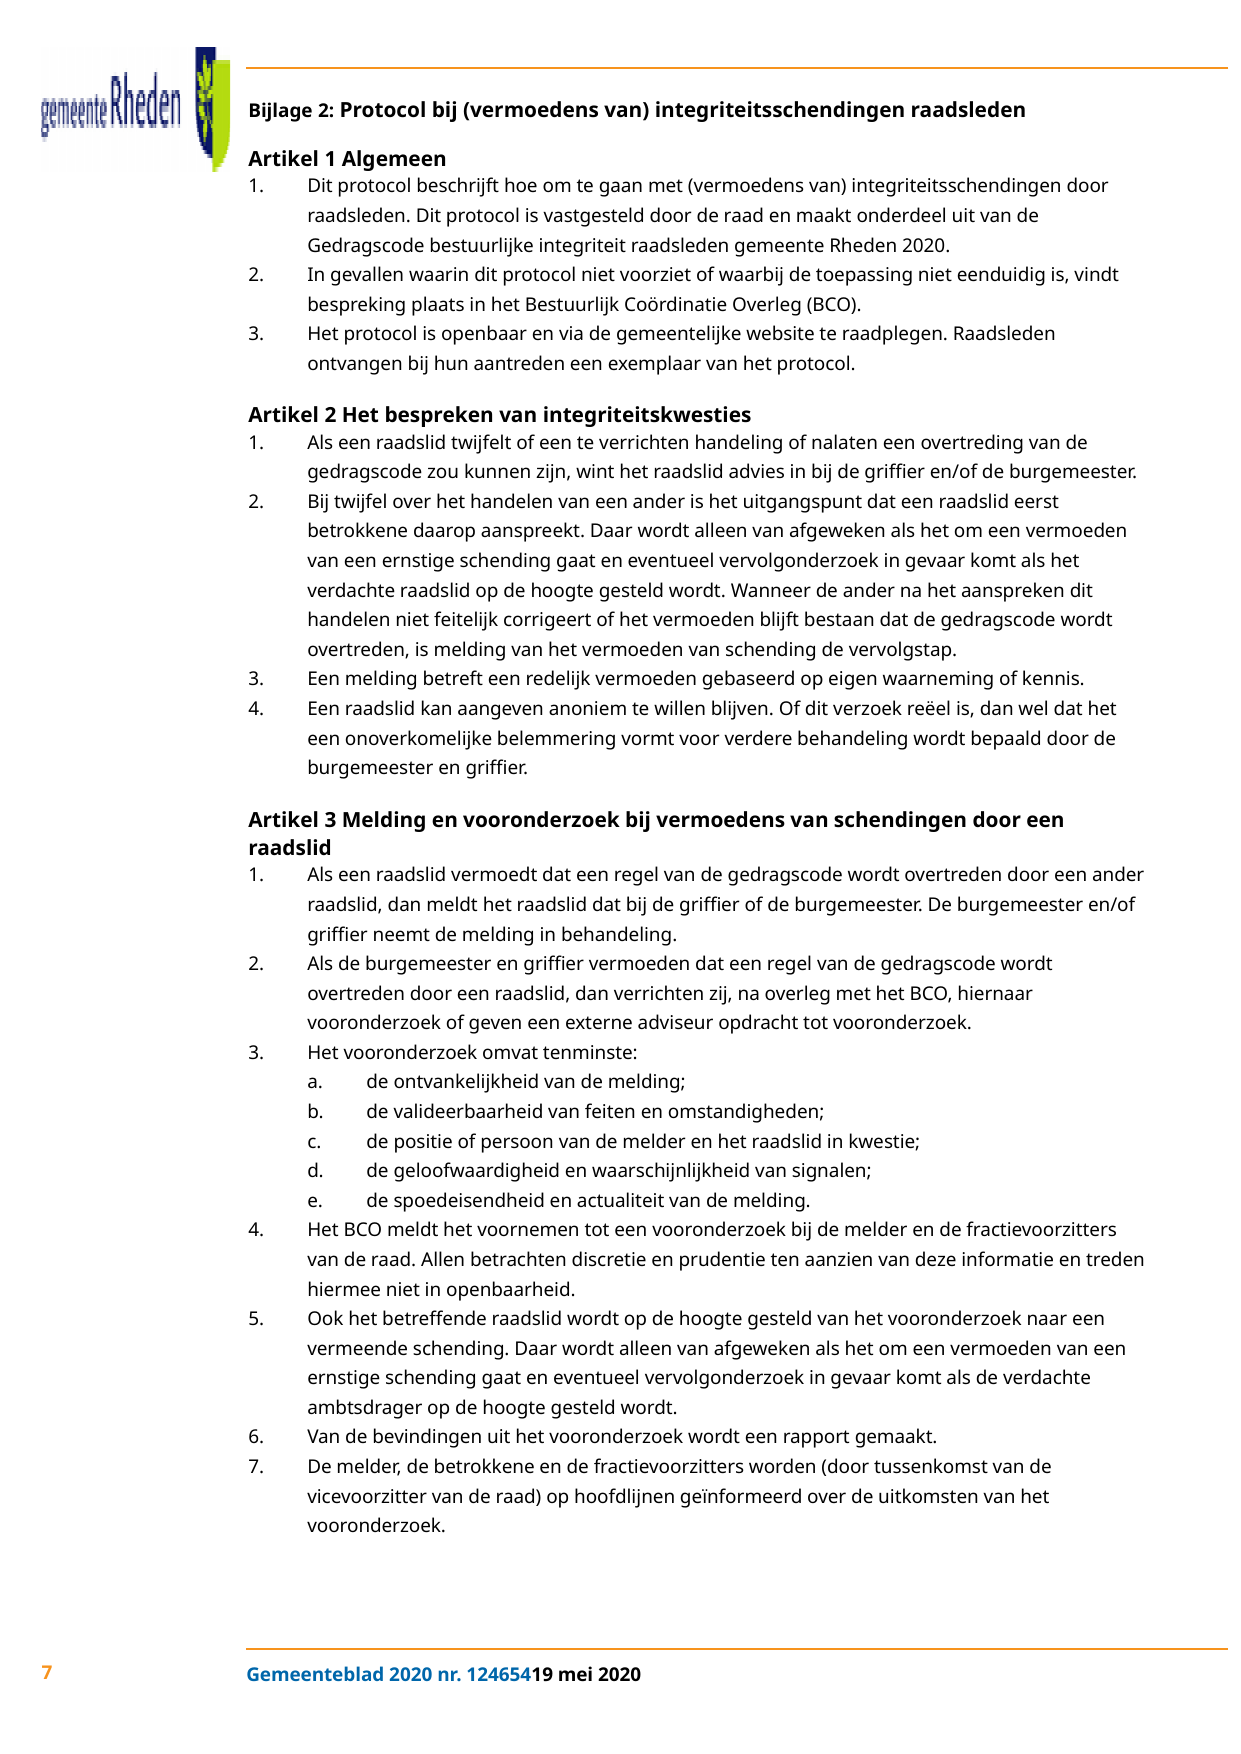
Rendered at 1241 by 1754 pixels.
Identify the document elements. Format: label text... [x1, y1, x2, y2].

list de geloofwaardigheid en waarschijnlijkheid van signalen; [307, 1157, 1152, 1183]
list Van de bevindingen uit het vooronderzoek wordt een rapport gemaakt. [248, 1424, 1152, 1449]
list Als een raadslid twijfelt of een te verrichten handeling of nalaten een overtreding van de gedragscode zou kunnen zijn, wint het raadslid advies in bij de griffier en/of de burgemeester. [248, 429, 1152, 484]
list Als een raadslid vermoedt dat een regel van de gedragscode wordt overtreden door een ander raadslid, dan meldt het raadslid dat bij de griffier of de burgemeester. De burgemeester en/of griffier neemt de melding in behandeling. [248, 862, 1152, 947]
list de valideerbaarheid van feiten en omstandigheden; [307, 1098, 1152, 1124]
list Een raadslid kan aangeven anoniem te willen blijven. Of dit verzoek reëel is, dan wel dat het een onoverkomelijke belemmering vormt voor verdere behandeling wordt bepaald door de burgemeester en griffier. [248, 695, 1152, 780]
list De melder, de betrokkene en de fractievoorzitters worden (door tussenkomst van de vicevoorzitter van de raad) op hoofdlijnen geïnformeerd over de uitkomsten van het vooronderzoek. [248, 1453, 1152, 1538]
list Dit protocol beschrijft hoe om te gaan met (vermoedens van) integriteitsschendingen door raadsleden. Dit protocol is vastgesteld door de raad en maakt onderdeel uit van de Gedragscode bestuurlijke integriteit raadsleden gemeente Rheden 2020. [248, 173, 1152, 257]
list Bij twijfel over het handelen van een ander is het uitgangspunt dat een raadslid eerst betrokkene daarop aanspreekt. Daar wordt alleen van afgeweken als het om een vermoeden van een ernstige schending gaat en eventueel vervolgonderzoek in gevaar komt als het verdachte raadslid op de hoogte gesteld wordt. Wanneer de ander na het aanspreken dit handelen niet feitelijk corrigeert of het vermoeden blijft bestaan dat de gedragscode wordt overtreden, is melding van het vermoeden van schending de vervolgstap. [248, 488, 1152, 662]
list Het vooronderzoek omvat tenminste: [248, 1039, 1152, 1065]
text Artikel 3 Melding en vooronderzoek bij vermoedens van schendingen door een raadslid [248, 805, 1152, 862]
list de spoedeisendheid en actualiteit van de melding. [307, 1187, 1152, 1213]
list de ontvankelijkheid van de melding; [307, 1069, 1152, 1094]
list Het protocol is openbaar en via de gemeentelijke website te raadplegen. Raadsleden ontvangen bij hun aantreden een exemplaar van het protocol. [248, 321, 1152, 376]
list Als de burgemeester en griffier vermoeden dat een regel van de gedragscode wordt overtreden door een raadslid, dan verrichten zij, na overleg met het BCO, hiernaar vooronderzoek of geven een externe adviseur opdracht tot vooronderzoek. [248, 950, 1152, 1035]
picture [41, 47, 231, 172]
list de positie of persoon van de melder en het raadslid in kwestie; [307, 1128, 1152, 1154]
list In gevallen waarin dit protocol niet voorziet of waarbij de toepassing niet eenduidig is, vindt bespreking plaats in het Bestuurlijk Coördinatie Overleg (BCO). [248, 261, 1152, 317]
text Artikel 2 Het bespreken van integriteitskwesties [248, 401, 1152, 429]
list Het BCO meldt het voornemen tot een vooronderzoek bij de melder en de fractievoorzitters van de raad. Allen betrachten discretie en prudentie ten aanzien van deze informatie en treden hiermee niet in openbaarheid. [248, 1217, 1152, 1302]
list Ook het betreffende raadslid wordt op de hoogte gesteld van het vooronderzoek naar een vermeende schending. Daar wordt alleen van afgeweken als het om een vermoeden van een ernstige schending gaat en eventueel vervolgonderzoek in gevaar komt als de verdachte ambtsdrager op de hoogte gesteld wordt. [248, 1305, 1152, 1420]
text Artikel 1 Algemeen [248, 144, 1152, 173]
list Een melding betreft een redelijk vermoeden gebaseerd op eigen waarneming of kennis. [248, 666, 1152, 691]
text Bijlage 2: Protocol bij (vermoedens van) integriteitsschendingen raadsleden [248, 95, 1152, 123]
